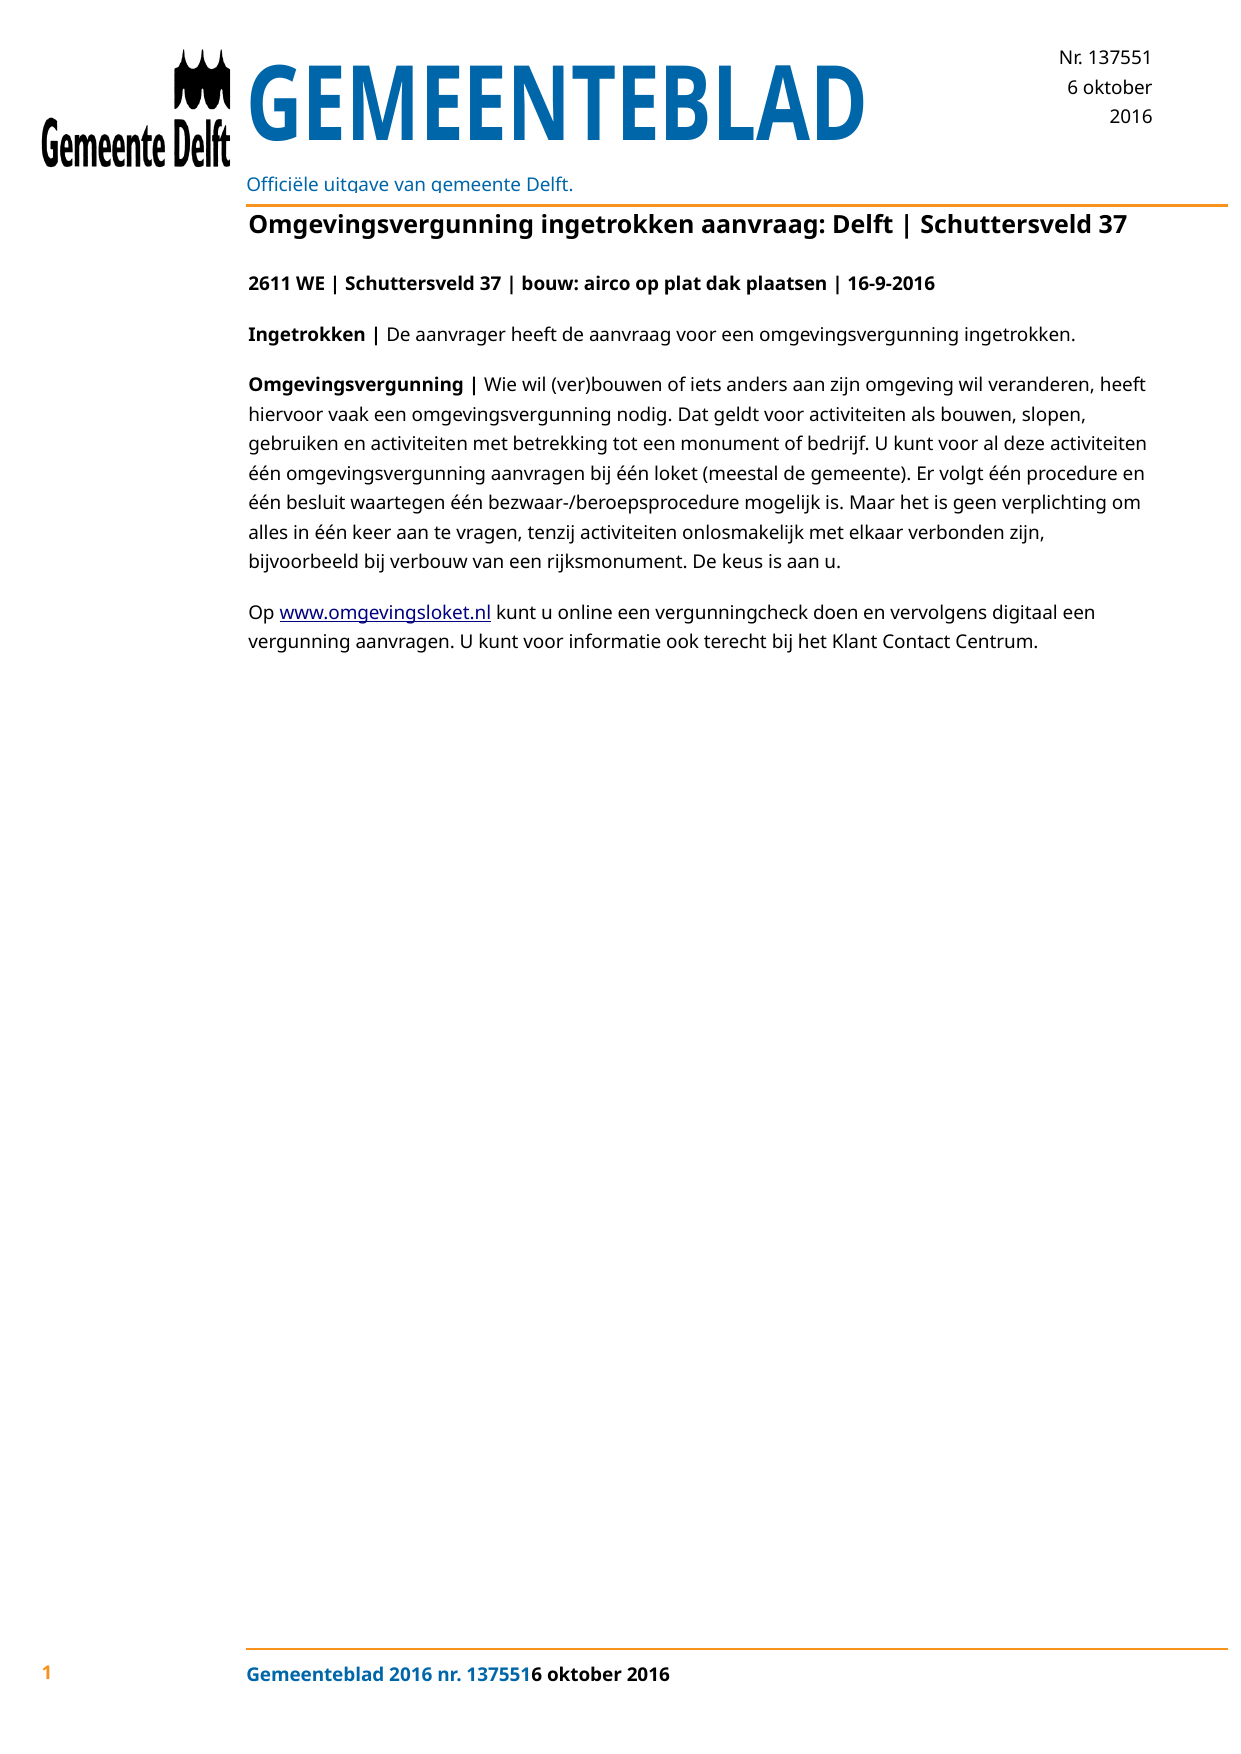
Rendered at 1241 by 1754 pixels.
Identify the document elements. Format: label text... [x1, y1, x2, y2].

text 2611 WE | Schuttersveld 37 | bouw: airco op plat dak plaatsen | 16-9-2016 [248, 270, 1152, 296]
picture [41, 47, 231, 172]
text Omgevingsvergunning ingetrokken aanvraag: Delft | Schuttersveld 37 [248, 207, 1152, 241]
text Op www.omgevingsloket.nl kunt u online een vergunningcheck doen en vervolgens digitaal een vergunning aanvragen. U kunt voor informatie ook terecht bij het Klant Contact Centrum. [248, 599, 1152, 654]
text Ingetrokken | De aanvrager heeft de aanvraag voor een omgevingsvergunning ingetrokken. [248, 321, 1152, 346]
text Omgevingsvergunning | Wie wil (ver)bouwen of iets anders aan zijn omgeving wil veranderen, heeft hiervoor vaak een omgevingsvergunning nodig. Dat geldt voor activiteiten als bouwen, slopen, gebruiken en activiteiten met betrekking tot een monument of bedrijf. U kunt voor al deze activiteiten één omgevingsvergunning aanvragen bij één loket (meestal de gemeente). Er volgt één procedure en één besluit waartegen één bezwaar-/beroepsprocedure mogelijk is. Maar het is geen verplichting om alles in één keer aan te vragen, tenzij activiteiten onlosmakelijk met elkaar verbonden zijn, bijvoorbeeld bij verbouw van een rijksmonument. De keus is aan u. [248, 371, 1152, 574]
